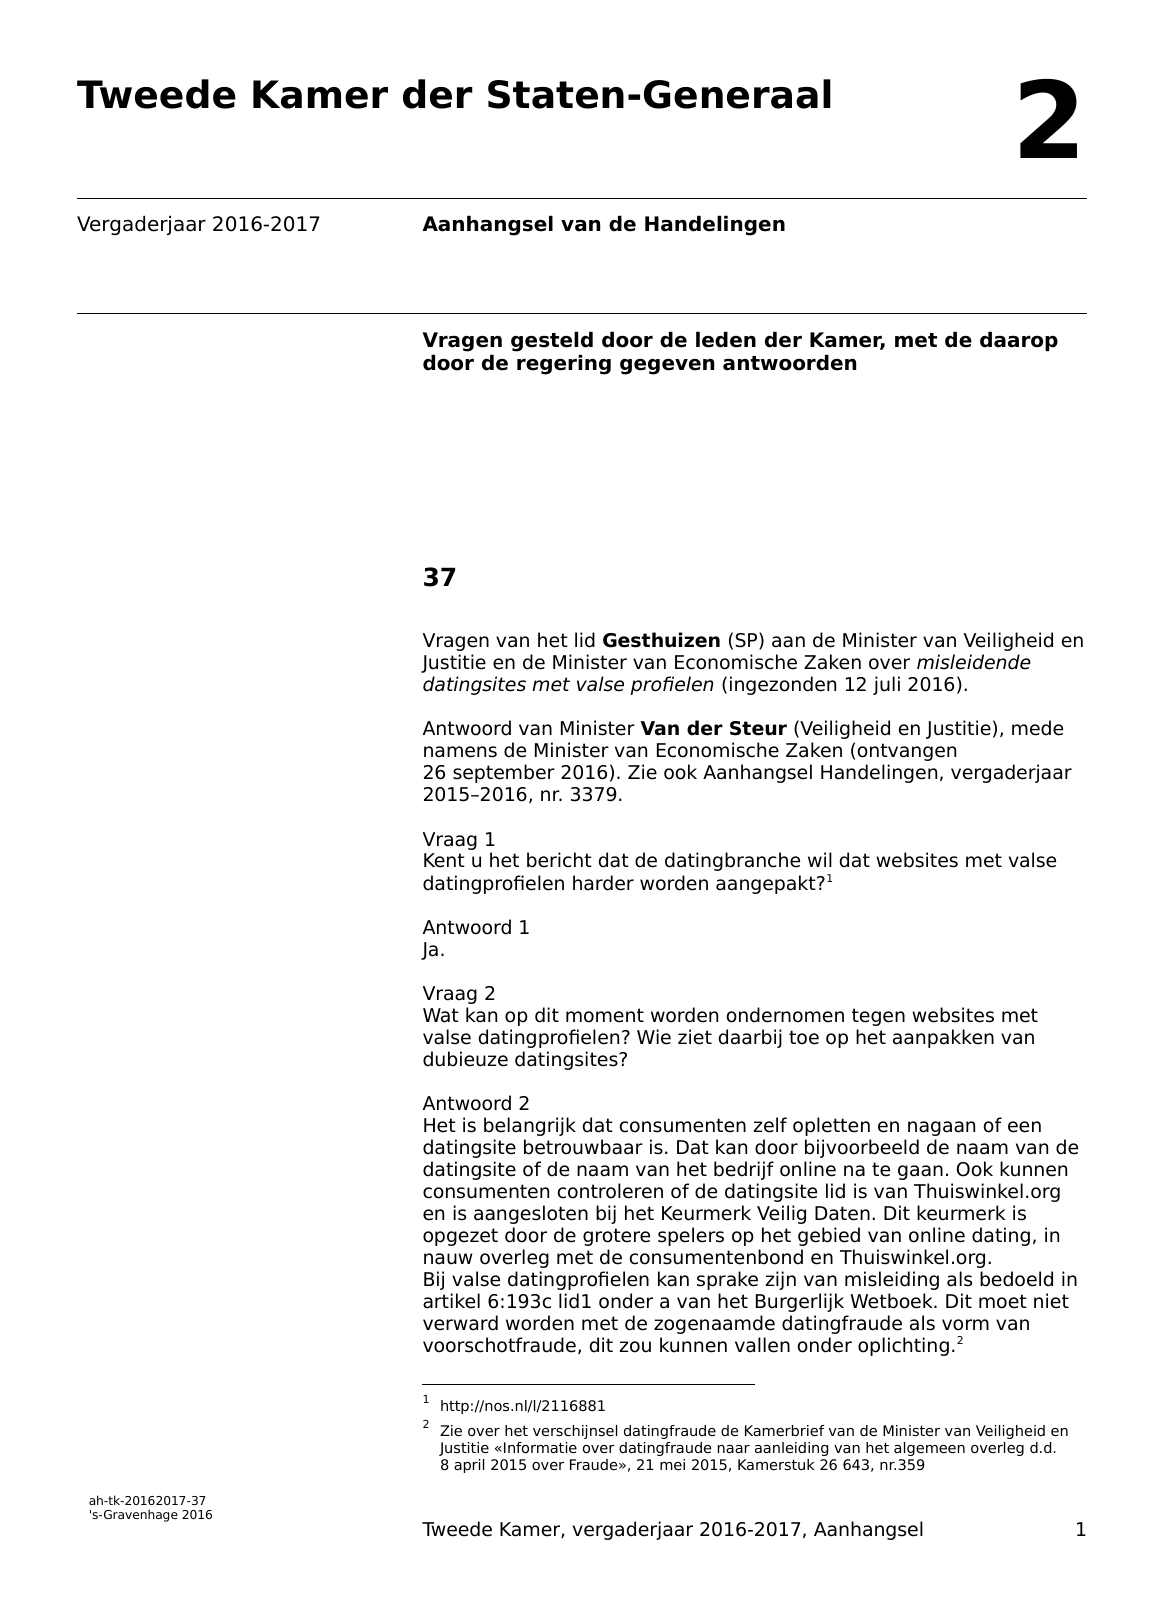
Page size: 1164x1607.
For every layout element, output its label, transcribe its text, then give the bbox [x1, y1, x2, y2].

text Ja. [422, 938, 1087, 961]
table_cell [77, 314, 422, 375]
text Antwoord 1 [422, 917, 1087, 938]
table_cell Vragen gesteld door de leden der Kamer, met de daarop door de regering gegeven antwoorden [422, 314, 1087, 375]
text http://nos.nl/l/2116881 [422, 1393, 1087, 1416]
text Vragen van het lid Gesthuizen (SP) aan de Minister van Veiligheid en Justitie en de Minister van Economische Zaken over misleidende datingsites met valse profielen (ingezonden 12 juli 2016). [422, 630, 1087, 696]
text Antwoord 2 [422, 1093, 1087, 1115]
text Antwoord van Minister Van der Steur (Veiligheid en Justitie), mede namens de Minister van Economische Zaken (ontvangen 26 september 2016). Zie ook Aanhangsel Handelingen, vergaderjaar 2015–2016, nr. 3379. [422, 718, 1087, 806]
text Het is belangrijk dat consumenten zelf opletten en nagaan of een datingsite betrouwbaar is. Dat kan door bijvoorbeeld de naam van de datingsite of de naam van het bedrijf online na te gaan. Ook kunnen consumenten controleren of de datingsite lid is van Thuiswinkel.org en is aangesloten bij het Keurmerk Veilig Daten. Dit keurmerk is opgezet door de grotere spelers op het gebied van online dating, in nauw overleg met de consumentenbond en Thuiswinkel.org. [422, 1115, 1087, 1269]
text Vraag 1 [422, 828, 1087, 850]
text ah-tk-20162017-37 [88, 1494, 323, 1508]
table_cell Vergaderjaar 2016-2017 [77, 199, 422, 313]
table_header Tweede Kamer der Staten-Generaal [77, 59, 886, 198]
text Wat kan op dit moment worden ondernomen tegen websites met valse datingprofielen? Wie ziet daarbij toe op het aanpakken van dubieuze datingsites? [422, 1005, 1087, 1071]
text 's-Gravenhage 2016 [88, 1508, 323, 1522]
text Zie over het verschijnsel datingfraude de Kamerbrief van de Minister van Veiligheid en Justitie «Informatie over datingfraude naar aanleiding van het algemeen overleg d.d. 8 april 2015 over Fraude», 21 mei 2015, Kamerstuk 26 643, nr.359 [422, 1418, 1087, 1474]
table_cell Aanhangsel van de Handelingen [422, 199, 1087, 313]
text Kent u het bericht dat de datingbranche wil dat websites met valse datingprofielen harder worden aangepakt? [422, 850, 1087, 894]
text 37 [422, 563, 1087, 592]
text Bij valse datingprofielen kan sprake zijn van misleiding als bedoeld in artikel 6:193c lid1 onder a van het Burgerlijk Wetboek. Dit moet niet verward worden met de zogenaamde datingfraude als vorm van voorschotfraude, dit zou kunnen vallen onder oplichting. [422, 1269, 1087, 1357]
table_header 2 [886, 59, 1087, 198]
text Vraag 2 [422, 983, 1087, 1005]
